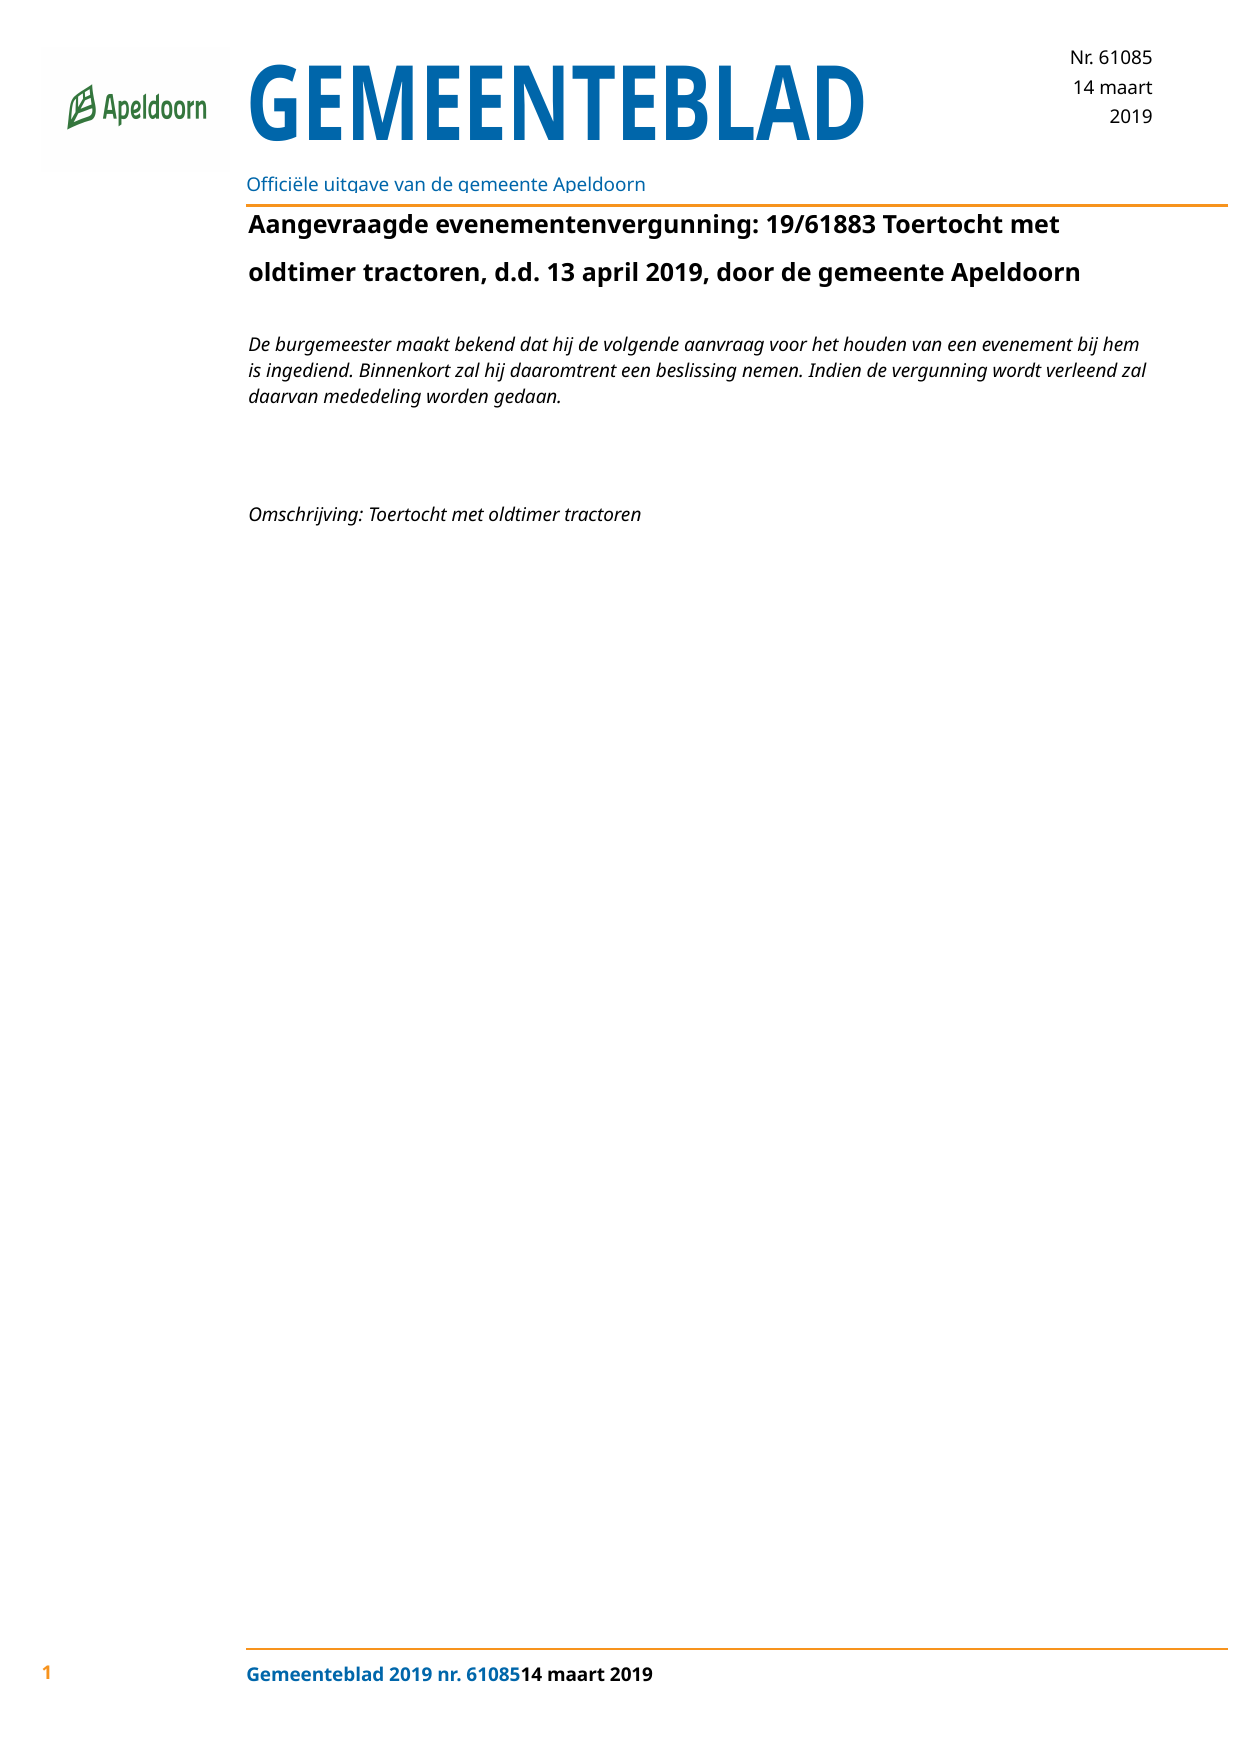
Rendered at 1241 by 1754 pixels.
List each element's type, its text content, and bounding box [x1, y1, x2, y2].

text De burgemeester maakt bekend dat hij de volgende aanvraag voor het houden van een evenement bij hem is ingediend. Binnenkort zal hij daaromtrent een beslissing nemen. Indien de vergunning wordt verleend zal daarvan mededeling worden gedaan. [248, 331, 1152, 409]
text Omschrijving: Toertocht met oldtimer tractoren [248, 501, 1152, 526]
text Aangevraagde evenementenvergunning: 19/61883 Toertocht met oldtimer tractoren, d.d. 13 april 2019, door de gemeente Apeldoorn [248, 207, 1152, 288]
picture [41, 47, 231, 172]
